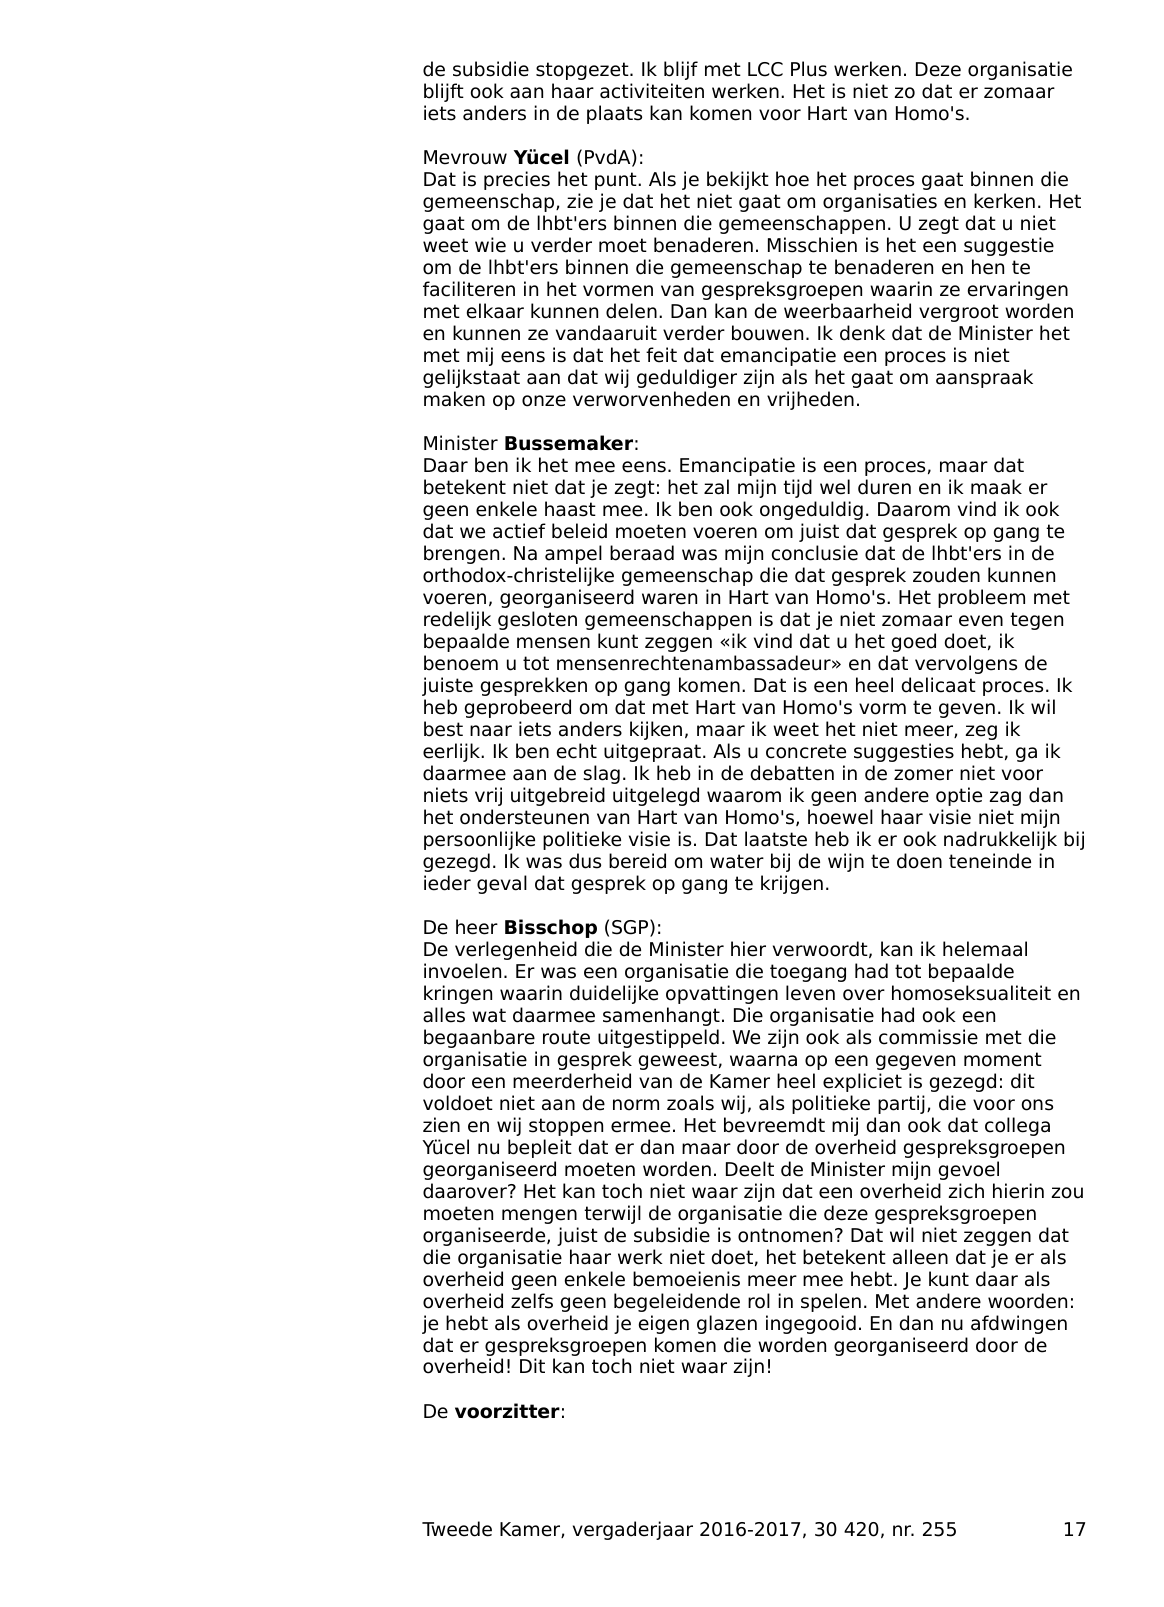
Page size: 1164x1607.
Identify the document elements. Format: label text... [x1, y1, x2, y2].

text de subsidie stopgezet. Ik blijf met LCC Plus werken. Deze organisatie blijft ook aan haar activiteiten werken. Het is niet zo dat er zomaar iets anders in de plaats kan komen voor Hart van Homo's. [422, 59, 1087, 125]
text Dat is precies het punt. Als je bekijkt hoe het proces gaat binnen die gemeenschap, zie je dat het niet gaat om organisaties en kerken. Het gaat om de lhbt'ers binnen die gemeenschappen. U zegt dat u niet weet wie u verder moet benaderen. Misschien is het een suggestie om de lhbt'ers binnen die gemeenschap te benaderen en hen te faciliteren in het vormen van gespreksgroepen waarin ze ervaringen met elkaar kunnen delen. Dan kan de weerbaarheid vergroot worden en kunnen ze vandaaruit verder bouwen. Ik denk dat de Minister het met mij eens is dat het feit dat emancipatie een proces is niet gelijkstaat aan dat wij geduldiger zijn als het gaat om aanspraak maken op onze verworvenheden en vrijheden. [422, 169, 1087, 411]
text De voorzitter: [422, 1401, 1087, 1423]
text Minister Bussemaker: [422, 433, 1087, 455]
text De verlegenheid die de Minister hier verwoordt, kan ik helemaal invoelen. Er was een organisatie die toegang had tot bepaalde kringen waarin duidelijke opvattingen leven over homoseksualiteit en alles wat daarmee samenhangt. Die organisatie had ook een begaanbare route uitgestippeld. We zijn ook als commissie met die organisatie in gesprek geweest, waarna op een gegeven moment door een meerderheid van de Kamer heel expliciet is gezegd: dit voldoet niet aan de norm zoals wij, als politieke partij, die voor ons zien en wij stoppen ermee. Het bevreemdt mij dan ook dat collega Yücel nu bepleit dat er dan maar door de overheid gespreksgroepen georganiseerd moeten worden. Deelt de Minister mijn gevoel daarover? Het kan toch niet waar zijn dat een overheid zich hierin zou moeten mengen terwijl de organisatie die deze gespreksgroepen organiseerde, juist de subsidie is ontnomen? Dat wil niet zeggen dat die organisatie haar werk niet doet, het betekent alleen dat je er als overheid geen enkele bemoeienis meer mee hebt. Je kunt daar als overheid zelfs geen begeleidende rol in spelen. Met andere woorden: je hebt als overheid je eigen glazen ingegooid. En dan nu afdwingen dat er gespreksgroepen komen die worden georganiseerd door de overheid! Dit kan toch niet waar zijn! [422, 939, 1087, 1378]
text Daar ben ik het mee eens. Emancipatie is een proces, maar dat betekent niet dat je zegt: het zal mijn tijd wel duren en ik maak er geen enkele haast mee. Ik ben ook ongeduldig. Daarom vind ik ook dat we actief beleid moeten voeren om juist dat gesprek op gang te brengen. Na ampel beraad was mijn conclusie dat de lhbt'ers in de orthodox-christelijke gemeenschap die dat gesprek zouden kunnen voeren, georganiseerd waren in Hart van Homo's. Het probleem met redelijk gesloten gemeenschappen is dat je niet zomaar even tegen bepaalde mensen kunt zeggen «ik vind dat u het goed doet, ik benoem u tot mensenrechtenambassadeur» en dat vervolgens de juiste gesprekken op gang komen. Dat is een heel delicaat proces. Ik heb geprobeerd om dat met Hart van Homo's vorm te geven. Ik wil best naar iets anders kijken, maar ik weet het niet meer, zeg ik eerlijk. Ik ben echt uitgepraat. Als u concrete suggesties hebt, ga ik daarmee aan de slag. Ik heb in de debatten in de zomer niet voor niets vrij uitgebreid uitgelegd waarom ik geen andere optie zag dan het ondersteunen van Hart van Homo's, hoewel haar visie niet mijn persoonlijke politieke visie is. Dat laatste heb ik er ook nadrukkelijk bij gezegd. Ik was dus bereid om water bij de wijn te doen teneinde in ieder geval dat gesprek op gang te krijgen. [422, 455, 1087, 895]
text Mevrouw Yücel (PvdA): [422, 147, 1087, 169]
text De heer Bisschop (SGP): [422, 917, 1087, 939]
